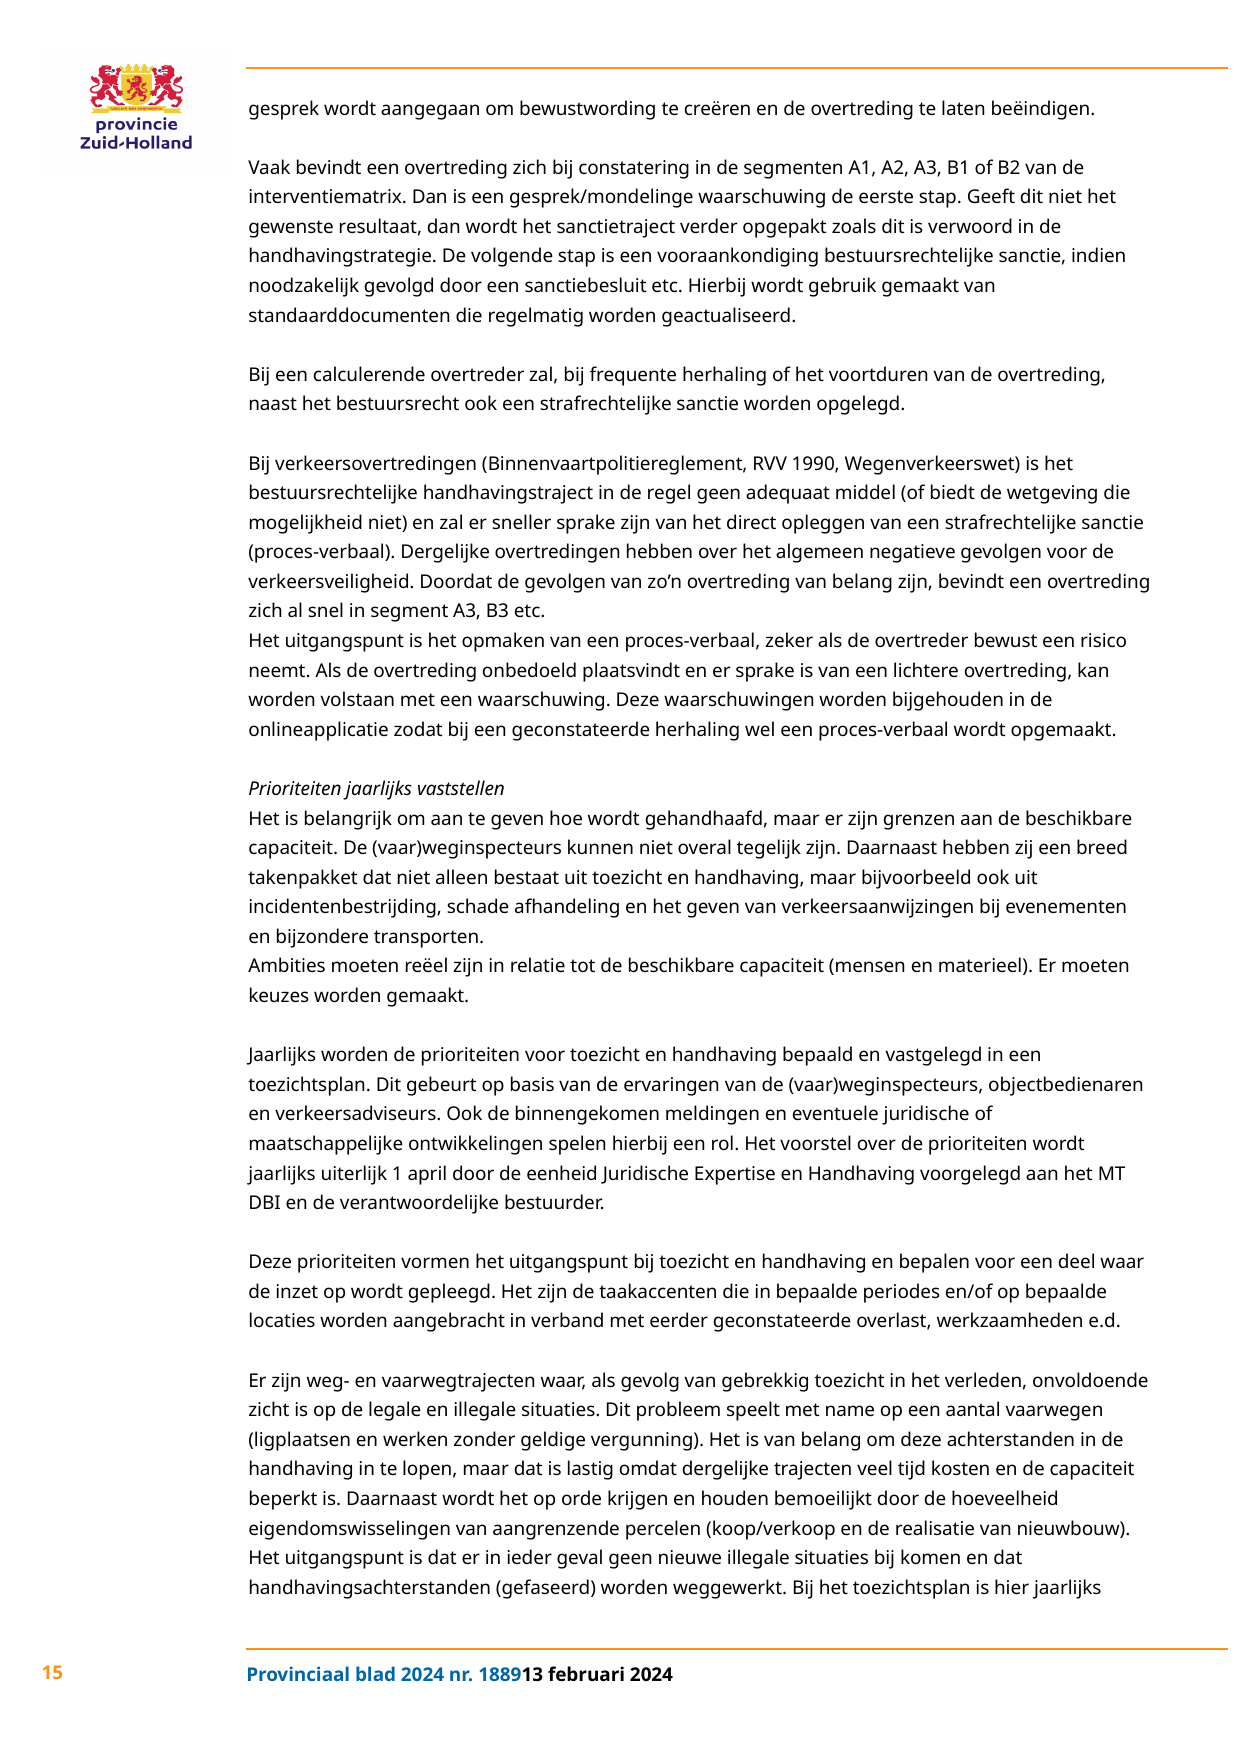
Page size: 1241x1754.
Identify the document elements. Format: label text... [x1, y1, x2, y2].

text Bij verkeersovertredingen (Binnenvaartpolitiereglement, RVV 1990, Wegenverkeerswet) is het bestuursrechtelijke handhavingstraject in de regel geen adequaat middel (of biedt de wetgeving die mogelijkheid niet) en zal er sneller sprake zijn van het direct opleggen van een strafrechtelijke sanctie (proces-verbaal). Dergelijke overtredingen hebben over het algemeen negatieve gevolgen voor de verkeersveiligheid. Doordat de gevolgen van zo’n overtreding van belang zijn, bevindt een overtreding zich al snel in segment A3, B3 etc. [248, 450, 1152, 623]
text Prioriteiten jaarlijks vaststellen [248, 775, 1152, 801]
text Jaarlijks worden de prioriteiten voor toezicht en handhaving bepaald en vastgelegd in een toezichtsplan. Dit gebeurt op basis van de ervaringen van de (vaar)weginspecteurs, objectbedienaren en verkeersadviseurs. Ook de binnengekomen meldingen en eventuele juridische of maatschappelijke ontwikkelingen spelen hierbij een rol. Het voorstel over de prioriteiten wordt jaarlijks uiterlijk 1 april door de eenheid Juridische Expertise en Handhaving voorgelegd aan het MT DBI en de verantwoordelijke bestuurder. [248, 1041, 1152, 1215]
text Er zijn weg- en vaarwegtrajecten waar, als gevolg van gebrekkig toezicht in het verleden, onvoldoende zicht is op de legale en illegale situaties. Dit probleem speelt met name op een aantal vaarwegen (ligplaatsen en werken zonder geldige vergunning). Het is van belang om deze achterstanden in de handhaving in te lopen, maar dat is lastig omdat dergelijke trajecten veel tijd kosten en de capaciteit beperkt is. Daarnaast wordt het op orde krijgen en houden bemoeilijkt door de hoeveelheid eigendomswisselingen van aangrenzende percelen (koop/verkoop en de realisatie van nieuwbouw). [248, 1367, 1152, 1541]
text Deze prioriteiten vormen het uitgangspunt bij toezicht en handhaving en bepalen voor een deel waar de inzet op wordt gepleegd. Het zijn de taakaccenten die in bepaalde periodes en/of op bepaalde locaties worden aangebracht in verband met eerder geconstateerde overlast, werkzaamheden e.d. [248, 1248, 1152, 1333]
text Het uitgangspunt is dat er in ieder geval geen nieuwe illegale situaties bij komen en dat handhavingsachterstanden (gefaseerd) worden weggewerkt. Bij het toezichtsplan is hier jaarlijks [248, 1544, 1152, 1600]
text Het is belangrijk om aan te geven hoe wordt gehandhaafd, maar er zijn grenzen aan de beschikbare capaciteit. De (vaar)weginspecteurs kunnen niet overal tegelijk zijn. Daarnaast hebben zij een breed takenpakket dat niet alleen bestaat uit toezicht en handhaving, maar bijvoorbeeld ook uit incidentenbestrijding, schade afhandeling en het geven van verkeersaanwijzingen bij evenementen en bijzondere transporten. [248, 805, 1152, 949]
text Ambities moeten reëel zijn in relatie tot de beschikbare capaciteit (mensen en materieel). Er moeten keuzes worden gemaakt. [248, 953, 1152, 1008]
text Vaak bevindt een overtreding zich bij constatering in de segmenten A1, A2, A3, B1 of B2 van de interventiematrix. Dan is een gesprek/mondelinge waarschuwing de eerste stap. Geeft dit niet het gewenste resultaat, dan wordt het sanctietraject verder opgepakt zoals dit is verwoord in de handhavingstrategie. De volgende stap is een vooraankondiging bestuursrechtelijke sanctie, indien noodzakelijk gevolgd door een sanctiebesluit etc. Hierbij wordt gebruik gemaakt van standaarddocumenten die regelmatig worden geactualiseerd. [248, 154, 1152, 328]
text Bij een calculerende overtreder zal, bij frequente herhaling of het voortduren van de overtreding, naast het bestuursrecht ook een strafrechtelijke sanctie worden opgelegd. [248, 361, 1152, 416]
picture [41, 47, 231, 172]
text Het uitgangspunt is het opmaken van een proces-verbaal, zeker als de overtreder bewust een risico neemt. Als de overtreding onbedoeld plaatsvindt en er sprake is van een lichtere overtreding, kan worden volstaan met een waarschuwing. Deze waarschuwingen worden bijgehouden in de onlineapplicatie zodat bij een geconstateerde herhaling wel een proces-verbaal wordt opgemaakt. [248, 627, 1152, 742]
text gesprek wordt aangegaan om bewustwording te creëren en de overtreding te laten beëindigen. [248, 95, 1152, 121]
